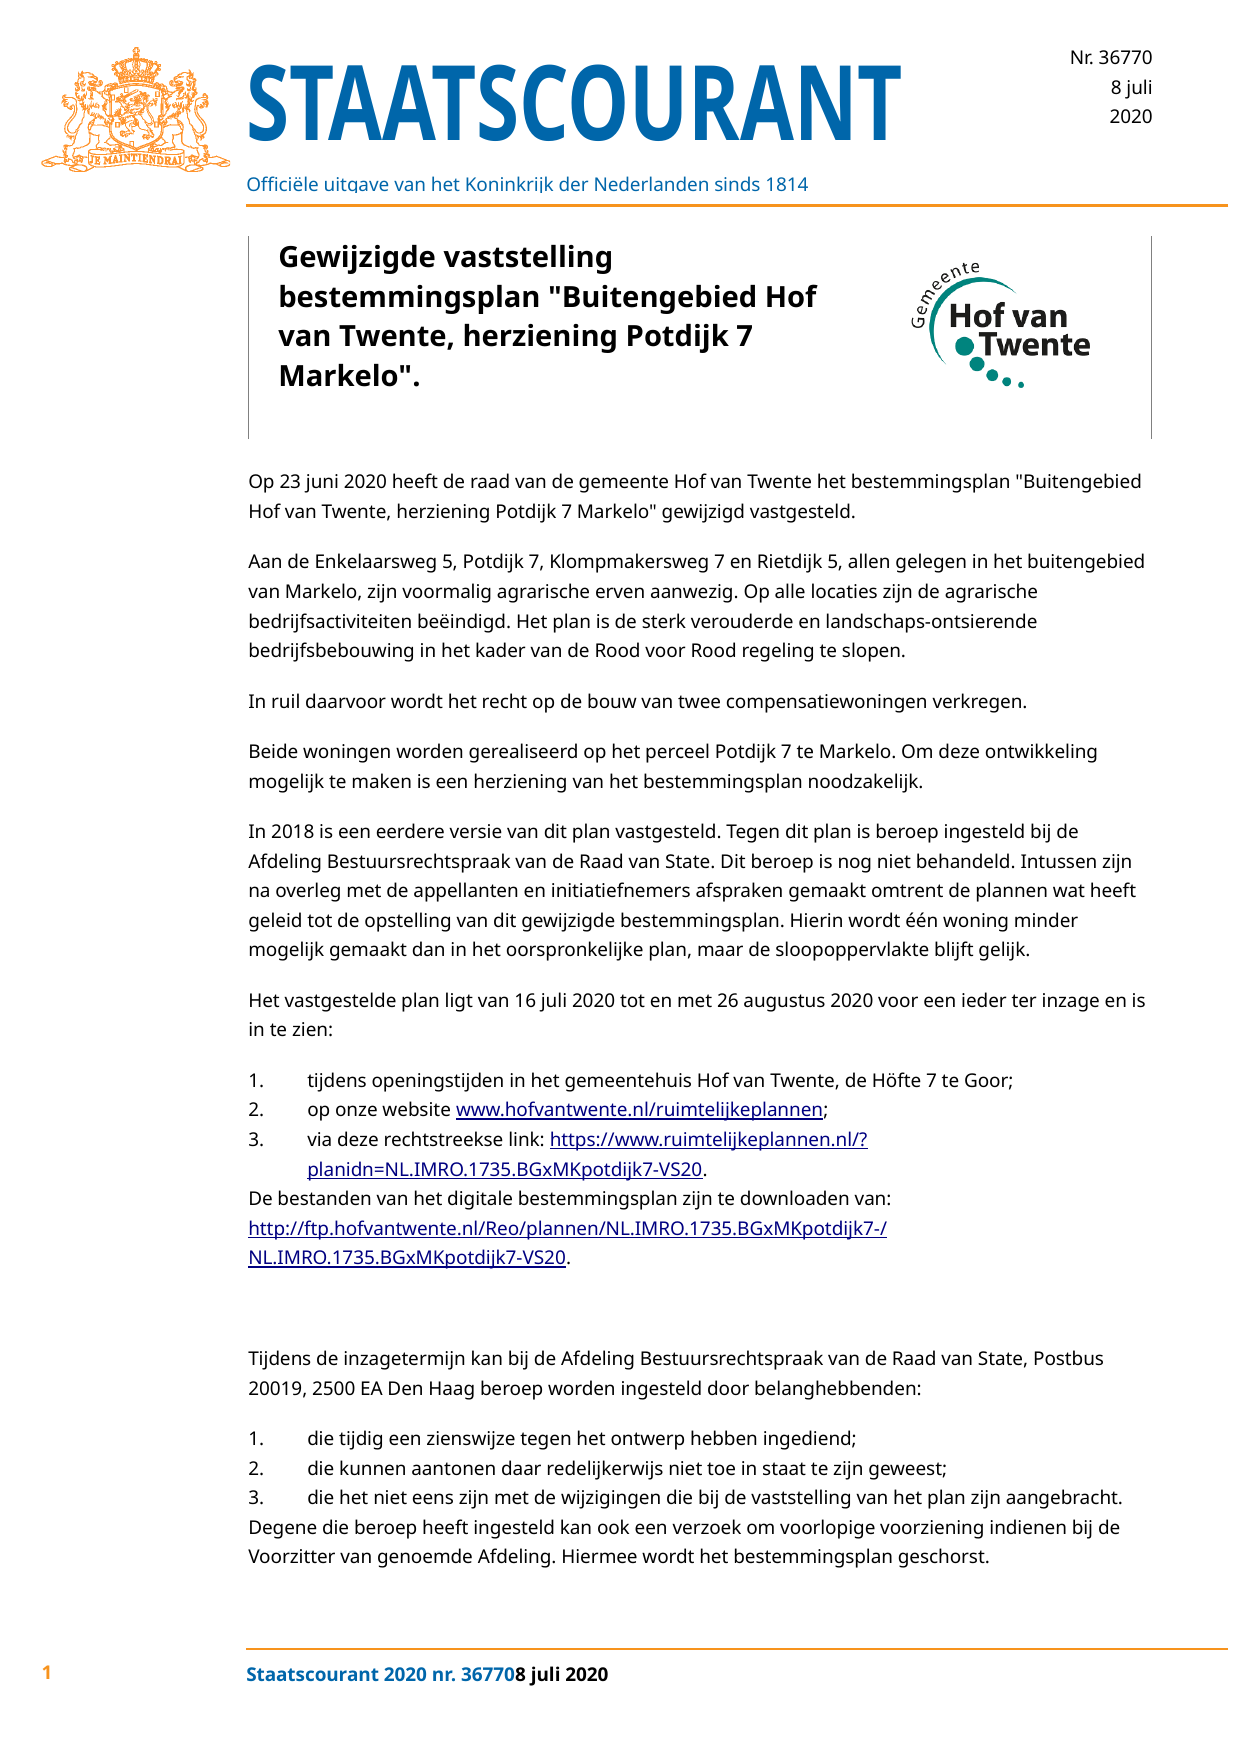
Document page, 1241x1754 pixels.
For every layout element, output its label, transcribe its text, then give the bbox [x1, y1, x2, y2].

list op onze website www.hofvantwente.nl/ruimtelijkeplannen; [248, 1097, 1152, 1122]
text In 2018 is een eerdere versie van dit plan vastgesteld. Tegen dit plan is beroep ingesteld bij de Afdeling Bestuursrechtspraak van de Raad van State. Dit beroep is nog niet behandeld. Intussen zijn na overleg met de appellanten en initiatiefnemers afspraken gemaakt omtrent de plannen wat heeft geleid tot de opstelling van dit gewijzigde bestemmingsplan. Hierin wordt één woning minder mogelijk gemaakt dan in het oorspronkelijke plan, maar de sloopoppervlakte blijft gelijk. [248, 818, 1152, 962]
text Degene die beroep heeft ingesteld kan ook een verzoek om voorlopige voorziening indienen bij de Voorzitter van genoemde Afdeling. Hiermee wordt het bestemmingsplan geschorst. [248, 1514, 1152, 1569]
table_header Gewijzigde vaststelling bestemmingsplan "Buitengebied Hof van Twente, herziening Potdijk 7 Markelo". [249, 236, 850, 439]
text In ruil daarvoor wordt het recht op de bouw van twee compensatiewoningen verkregen. [248, 688, 1152, 713]
list tijdens openingstijden in het gemeentehuis Hof van Twente, de Höfte 7 te Goor; [248, 1067, 1152, 1093]
picture [41, 47, 231, 172]
list die kunnen aantonen daar redelijkerwijs niet toe in staat te zijn geweest; [248, 1455, 1152, 1481]
picture [889, 236, 1112, 414]
table_header [850, 236, 889, 413]
text Aan de Enkelaarsweg 5, Potdijk 7, Klompmakersweg 7 en Rietdijk 5, allen gelegen in het buitengebied van Markelo, zijn voormalig agrarische erven aanwezig. Op alle locaties zijn de agrarische bedrijfsactiviteiten beëindigd. Het plan is de sterk verouderde en landschaps-ontsierende bedrijfsbebouwing in het kader van de Rood voor Rood regeling te slopen. [248, 549, 1152, 663]
list die het niet eens zijn met de wijzigingen die bij de vaststelling van het plan zijn aangebracht. [248, 1484, 1152, 1510]
text Het vastgestelde plan ligt van 16 juli 2020 tot en met 26 augustus 2020 voor een ieder ter inzage en is in te zien: [248, 987, 1152, 1042]
list die tijdig een zienswijze tegen het ontwerp hebben ingediend; [248, 1425, 1152, 1451]
table_header [1112, 236, 1151, 413]
text Beide woningen worden gerealiseerd op het perceel Potdijk 7 te Markelo. Om deze ontwikkeling mogelijk te maken is een herziening van het bestemmingsplan noodzakelijk. [248, 738, 1152, 793]
text Op 23 juni 2020 heeft de raad van de gemeente Hof van Twente het bestemmingsplan "Buitengebied Hof van Twente, herziening Potdijk 7 Markelo" gewijzigd vastgesteld. [248, 469, 1152, 524]
text Tijdens de inzagetermijn kan bij de Afdeling Bestuursrechtspraak van de Raad van State, Postbus 20019, 2500 EA Den Haag beroep worden ingesteld door belanghebbenden: [248, 1345, 1152, 1401]
table_header [850, 414, 1151, 439]
list via deze rechtstreekse link: https://www.ruimtelijkeplannen.nl/?planidn=NL.IMRO.1735.BGxMKpotdijk7-VS20. [248, 1126, 1152, 1181]
text De bestanden van het digitale bestemmingsplan zijn te downloaden van: http://ftp.hofvantwente.nl/Reo/plannen/NL.IMRO.1735.BGxMKpotdijk7-/NL.IMRO.1735.BGxMKpotdijk7-VS20. [248, 1185, 1152, 1270]
